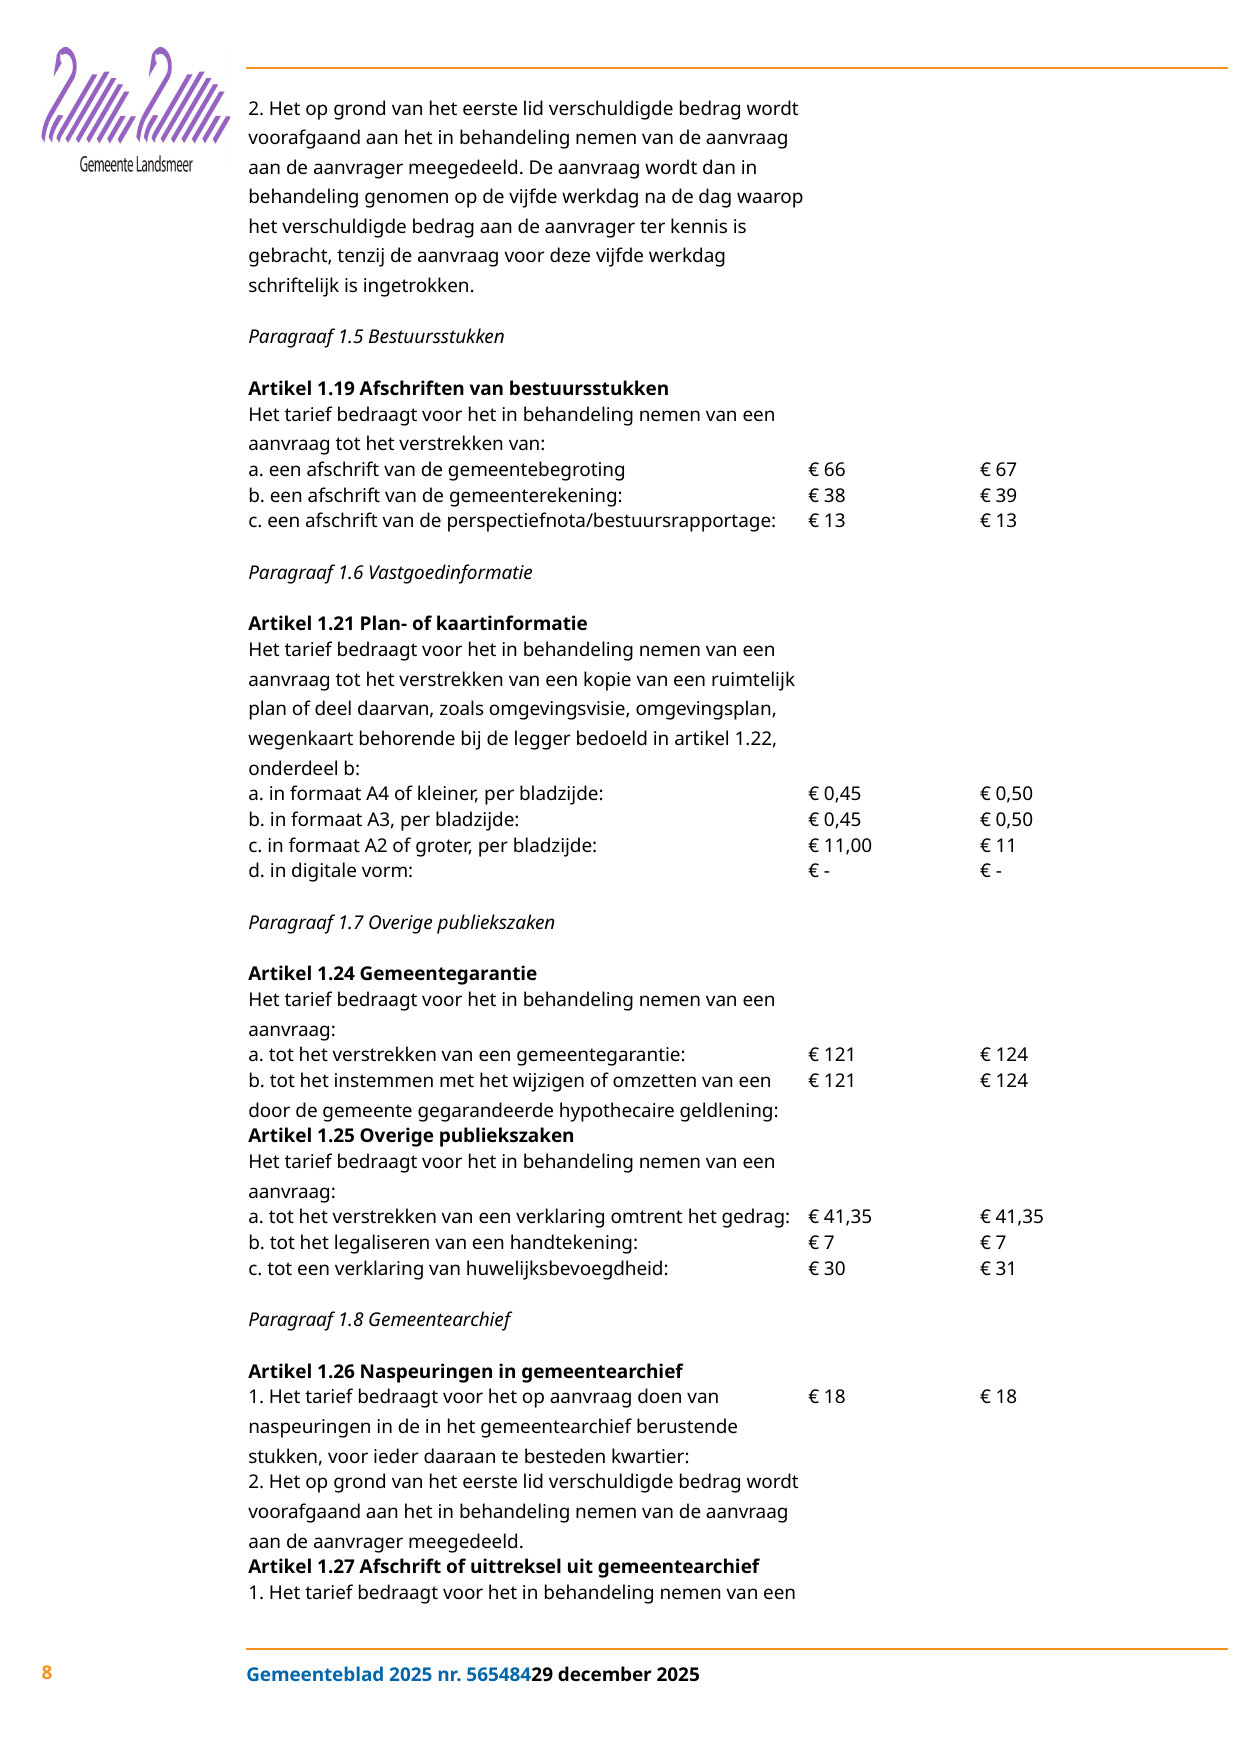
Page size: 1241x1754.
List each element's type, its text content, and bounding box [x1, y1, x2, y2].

table_cell [248, 935, 808, 961]
table_cell a. tot het verstrekken van een gemeentegarantie: [248, 1042, 808, 1067]
table_cell [808, 350, 980, 375]
table_cell € 124 [980, 1067, 1152, 1123]
table_cell Artikel 1.25 Overige publiekszaken [248, 1123, 808, 1148]
table_cell € 7 [980, 1229, 1152, 1255]
table_cell € 39 [980, 482, 1152, 508]
table_cell a. een afschrift van de gemeentebegroting [248, 456, 808, 482]
table_cell [248, 350, 808, 375]
picture [41, 47, 231, 172]
table_cell [808, 95, 980, 298]
table_cell c. in formaat A2 of groter, per bladzijde: [248, 832, 808, 858]
table_cell [980, 961, 1152, 986]
table_cell [980, 1469, 1152, 1553]
table_cell [980, 611, 1152, 636]
table_cell € 18 [980, 1384, 1152, 1469]
table_cell Paragraaf 1.6 Vastgoedinformatie [248, 559, 808, 585]
table_cell 2. Het op grond van het eerste lid verschuldigde bedrag wordt voorafgaand aan het in behandeling nemen van de aanvraag aan de aanvrager meegedeeld. [248, 1469, 808, 1553]
table_cell [808, 401, 980, 456]
table_cell [980, 1358, 1152, 1384]
table_cell [980, 534, 1152, 559]
table_cell € 7 [808, 1229, 980, 1255]
table_cell [808, 1332, 980, 1358]
table_cell Paragraaf 1.7 Overige publiekszaken [248, 909, 808, 935]
table_cell [980, 95, 1152, 298]
table_cell [808, 1281, 980, 1307]
table_cell [808, 1307, 980, 1332]
table_cell € 121 [808, 1042, 980, 1067]
table_cell [980, 375, 1152, 401]
table_cell € 67 [980, 456, 1152, 482]
table_cell [808, 1358, 980, 1384]
table_cell [808, 611, 980, 636]
table_cell Paragraaf 1.8 Gemeentearchief [248, 1307, 808, 1332]
table_cell € 13 [808, 508, 980, 533]
table_cell [808, 883, 980, 909]
table_cell [248, 1332, 808, 1358]
table_cell [248, 298, 808, 324]
table_cell [248, 883, 808, 909]
table_cell [980, 1332, 1152, 1358]
table_cell € 30 [808, 1255, 980, 1281]
table_cell [980, 909, 1152, 935]
table_cell [808, 534, 980, 559]
table_cell [808, 1148, 980, 1204]
table_cell € 121 [808, 1067, 980, 1123]
table_cell Artikel 1.24 Gemeentegarantie [248, 961, 808, 986]
table_cell [808, 375, 980, 401]
table_cell b. een afschrift van de gemeenterekening: [248, 482, 808, 508]
table_cell € 0,45 [808, 780, 980, 806]
table_cell € 0,50 [980, 806, 1152, 832]
table_cell [980, 585, 1152, 611]
table_cell [980, 1281, 1152, 1307]
table_cell b. tot het legaliseren van een handtekening: [248, 1229, 808, 1255]
table_cell € 124 [980, 1042, 1152, 1067]
table_cell b. tot het instemmen met het wijzigen of omzetten van een door de gemeente gegarandeerde hypothecaire geldlening: [248, 1067, 808, 1123]
table_cell € 66 [808, 456, 980, 482]
table_cell € 13 [980, 508, 1152, 533]
table_cell [980, 986, 1152, 1042]
table_cell [808, 1469, 980, 1553]
table_cell [808, 986, 980, 1042]
table_cell 2. Het op grond van het eerste lid verschuldigde bedrag wordt voorafgaand aan het in behandeling nemen van de aanvraag aan de aanvrager meegedeeld. De aanvraag wordt dan in behandeling genomen op de vijfde werkdag na de dag waarop het verschuldigde bedrag aan de aanvrager ter kennis is gebracht, tenzij de aanvraag voor deze vijfde werkdag schriftelijk is ingetrokken. [248, 95, 808, 298]
table_cell [808, 1579, 980, 1605]
table_cell Het tarief bedraagt voor het in behandeling nemen van een aanvraag: [248, 1148, 808, 1204]
table_cell [808, 636, 980, 780]
table_cell [808, 1554, 980, 1579]
table_cell c. een afschrift van de perspectiefnota/bestuursrapportage: [248, 508, 808, 533]
table_cell [808, 961, 980, 986]
table_cell [980, 559, 1152, 585]
table_cell a. in formaat A4 of kleiner, per bladzijde: [248, 780, 808, 806]
table_cell € 0,45 [808, 806, 980, 832]
table_cell 1. Het tarief bedraagt voor het op aanvraag doen van naspeuringen in de in het gemeentearchief berustende stukken, voor ieder daaraan te besteden kwartier: [248, 1384, 808, 1469]
table_cell [248, 1281, 808, 1307]
table_cell Het tarief bedraagt voor het in behandeling nemen van een aanvraag tot het verstrekken van een kopie van een ruimtelijk plan of deel daarvan, zoals omgevingsvisie, omgevingsplan, wegenkaart behorende bij de legger bedoeld in artikel 1.22, onderdeel b: [248, 636, 808, 780]
table_cell [808, 909, 980, 935]
table_cell € 38 [808, 482, 980, 508]
table_cell € 41,35 [980, 1204, 1152, 1229]
table_cell € 31 [980, 1255, 1152, 1281]
table_cell Het tarief bedraagt voor het in behandeling nemen van een aanvraag: [248, 986, 808, 1042]
table_cell b. in formaat A3, per bladzijde: [248, 806, 808, 832]
table_cell Het tarief bedraagt voor het in behandeling nemen van een aanvraag tot het verstrekken van: [248, 401, 808, 456]
table_cell € 11 [980, 832, 1152, 858]
table_cell [980, 636, 1152, 780]
table_cell [980, 1123, 1152, 1148]
table_cell € 11,00 [808, 832, 980, 858]
table_cell [980, 935, 1152, 961]
table_cell € - [808, 858, 980, 883]
table_cell [980, 401, 1152, 456]
table_cell [980, 1307, 1152, 1332]
table_cell € 41,35 [808, 1204, 980, 1229]
table_cell Paragraaf 1.5 Bestuursstukken [248, 324, 808, 349]
table_cell c. tot een verklaring van huwelijksbevoegdheid: [248, 1255, 808, 1281]
table_cell [808, 298, 980, 324]
table_cell [980, 324, 1152, 349]
table_cell Artikel 1.21 Plan- of kaartinformatie [248, 611, 808, 636]
table_cell [808, 935, 980, 961]
table_cell a. tot het verstrekken van een verklaring omtrent het gedrag: [248, 1204, 808, 1229]
table_cell d. in digitale vorm: [248, 858, 808, 883]
table_cell [808, 585, 980, 611]
table_cell [980, 883, 1152, 909]
table_cell € 0,50 [980, 780, 1152, 806]
table_cell € - [980, 858, 1152, 883]
table_cell Artikel 1.27 Afschrift of uittreksel uit gemeentearchief [248, 1554, 808, 1579]
table_cell [808, 559, 980, 585]
table_cell [980, 1579, 1152, 1605]
table_cell [808, 324, 980, 349]
table_cell [808, 1123, 980, 1148]
table_cell [980, 1554, 1152, 1579]
table_cell € 18 [808, 1384, 980, 1469]
table_cell [980, 1148, 1152, 1204]
table_cell [980, 298, 1152, 324]
table_cell [980, 350, 1152, 375]
table_cell [248, 585, 808, 611]
table_cell Artikel 1.19 Afschriften van bestuursstukken [248, 375, 808, 401]
table_cell 1. Het tarief bedraagt voor het in behandeling nemen van een [248, 1579, 808, 1605]
table_cell [248, 534, 808, 559]
table_cell Artikel 1.26 Naspeuringen in gemeentearchief [248, 1358, 808, 1384]
